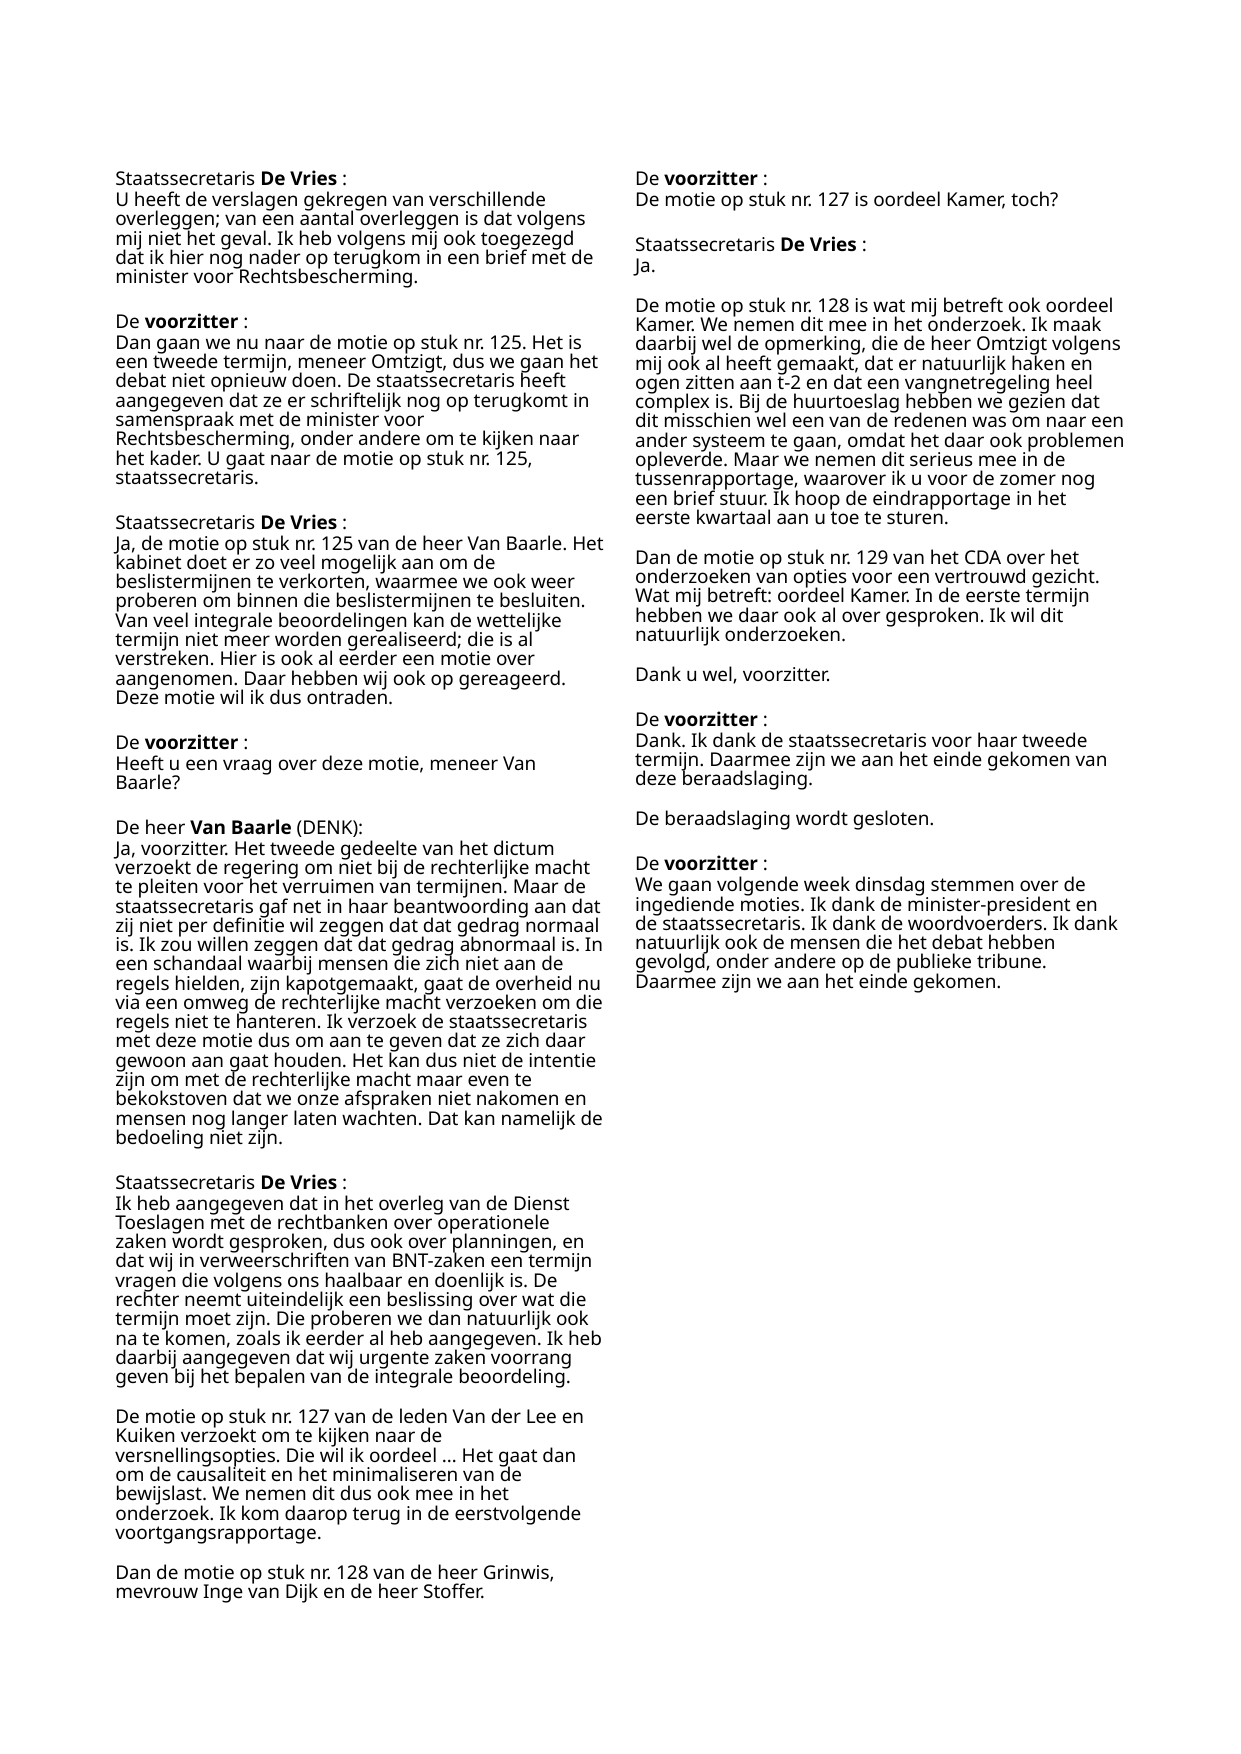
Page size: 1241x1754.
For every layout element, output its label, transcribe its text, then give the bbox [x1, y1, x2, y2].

text Ja. [635, 257, 1125, 276]
text Staatssecretaris De Vries : [115, 509, 605, 535]
text De voorzitter : [635, 706, 1125, 732]
text De motie op stuk nr. 127 is oordeel Kamer, toch? [635, 191, 1125, 210]
text De voorzitter : [115, 308, 605, 334]
text De voorzitter : [635, 165, 1125, 191]
text Ja, de motie op stuk nr. 125 van de heer Van Baarle. Het kabinet doet er zo veel mogelijk aan om de beslistermijnen te verkorten, waarmee we ook weer proberen om binnen die beslistermijnen te besluiten. Van veel integrale beoordelingen kan de wettelijke termijn niet meer worden gerealiseerd; die is al verstreken. Hier is ook al eerder een motie over aangenomen. Daar hebben wij ook op gereageerd. Deze motie wil ik dus ontraden. [115, 535, 605, 708]
text U heeft de verslagen gekregen van verschillende overleggen; van een aantal overleggen is dat volgens mij niet het geval. Ik heb volgens mij ook toegezegd dat ik hier nog nader op terugkom in een brief met de minister voor Rechtsbescherming. [115, 191, 605, 287]
text De motie op stuk nr. 128 is wat mij betreft ook oordeel Kamer. We nemen dit mee in het onderzoek. Ik maak daarbij wel de opmerking, die de heer Omtzigt volgens mij ook al heeft gemaakt, dat er natuurlijk haken en ogen zitten aan t-2 en dat een vangnetregeling heel complex is. Bij de huurtoeslag hebben we gezien dat dit misschien wel een van de redenen was om naar een ander systeem te gaan, omdat het daar ook problemen opleverde. Maar we nemen dit serieus mee in de tussenrapportage, waarover ik u voor de zomer nog een brief stuur. Ik hoop de eindrapportage in het eerste kwartaal aan u toe te sturen. [635, 297, 1125, 528]
text Staatssecretaris De Vries : [115, 165, 605, 191]
text De beraadslaging wordt gesloten. [635, 810, 1125, 830]
text Dan de motie op stuk nr. 128 van de heer Grinwis, mevrouw Inge van Dijk en de heer Stoffer. [115, 1564, 605, 1602]
text Staatssecretaris De Vries : [115, 1169, 605, 1195]
text Dan de motie op stuk nr. 129 van het CDA over het onderzoeken van opties voor een vertrouwd gezicht. Wat mij betreft: oordeel Kamer. In de eerste termijn hebben we daar ook al over gesproken. Ik wil dit natuurlijk onderzoeken. [635, 549, 1125, 645]
text Heeft u een vraag over deze motie, meneer Van Baarle? [115, 755, 605, 793]
text We gaan volgende week dinsdag stemmen over de ingediende moties. Ik dank de minister-president en de staatssecretaris. Ik dank de woordvoerders. Ik dank natuurlijk ook de mensen die het debat hebben gevolgd, onder andere op de publieke tribune. Daarmee zijn we aan het einde gekomen. [635, 876, 1125, 992]
text Dan gaan we nu naar de motie op stuk nr. 125. Het is een tweede termijn, meneer Omtzigt, dus we gaan het debat niet opnieuw doen. De staatssecretaris heeft aangegeven dat ze er schriftelijk nog op terugkomt in samenspraak met de minister voor Rechtsbescherming, onder andere om te kijken naar het kader. U gaat naar de motie op stuk nr. 125, staatssecretaris. [115, 334, 605, 488]
text Ja, voorzitter. Het tweede gedeelte van het dictum verzoekt de regering om niet bij de rechterlijke macht te pleiten voor het verruimen van termijnen. Maar de staatssecretaris gaf net in haar beantwoording aan dat zij niet per definitie wil zeggen dat dat gedrag normaal is. Ik zou willen zeggen dat dat gedrag abnormaal is. In een schandaal waarbij mensen die zich niet aan de regels hielden, zijn kapotgemaakt, gaat de overheid nu via een omweg de rechterlijke macht verzoeken om die regels niet te hanteren. Ik verzoek de staatssecretaris met deze motie dus om aan te geven dat ze zich daar gewoon aan gaat houden. Het kan dus niet de intentie zijn om met de rechterlijke macht maar even te bekokstoven dat we onze afspraken niet nakomen en mensen nog langer laten wachten. Dat kan namelijk de bedoeling niet zijn. [115, 840, 605, 1148]
text Dank. Ik dank de staatssecretaris voor haar tweede termijn. Daarmee zijn we aan het einde gekomen van deze beraadslaging. [635, 732, 1125, 789]
text Dank u wel, voorzitter. [635, 666, 1125, 685]
text De motie op stuk nr. 127 van de leden Van der Lee en Kuiken verzoekt om te kijken naar de versnellingsopties. Die wil ik oordeel … Het gaat dan om de causaliteit en het minimaliseren van de bewijslast. We nemen dit dus ook mee in het onderzoek. Ik kom daarop terug in de eerstvolgende voortgangsrapportage. [115, 1408, 605, 1543]
text Ik heb aangegeven dat in het overleg van de Dienst Toeslagen met de rechtbanken over operationele zaken wordt gesproken, dus ook over planningen, en dat wij in verweerschriften van BNT-zaken een termijn vragen die volgens ons haalbaar en doenlijk is. De rechter neemt uiteindelijk een beslissing over wat die termijn moet zijn. Die proberen we dan natuurlijk ook na te komen, zoals ik eerder al heb aangegeven. Ik heb daarbij aangegeven dat wij urgente zaken voorrang geven bij het bepalen van de integrale beoordeling. [115, 1195, 605, 1387]
text De voorzitter : [635, 851, 1125, 876]
text De heer Van Baarle (DENK): [115, 814, 605, 840]
text Staatssecretaris De Vries : [635, 231, 1125, 257]
text De voorzitter : [115, 729, 605, 755]
